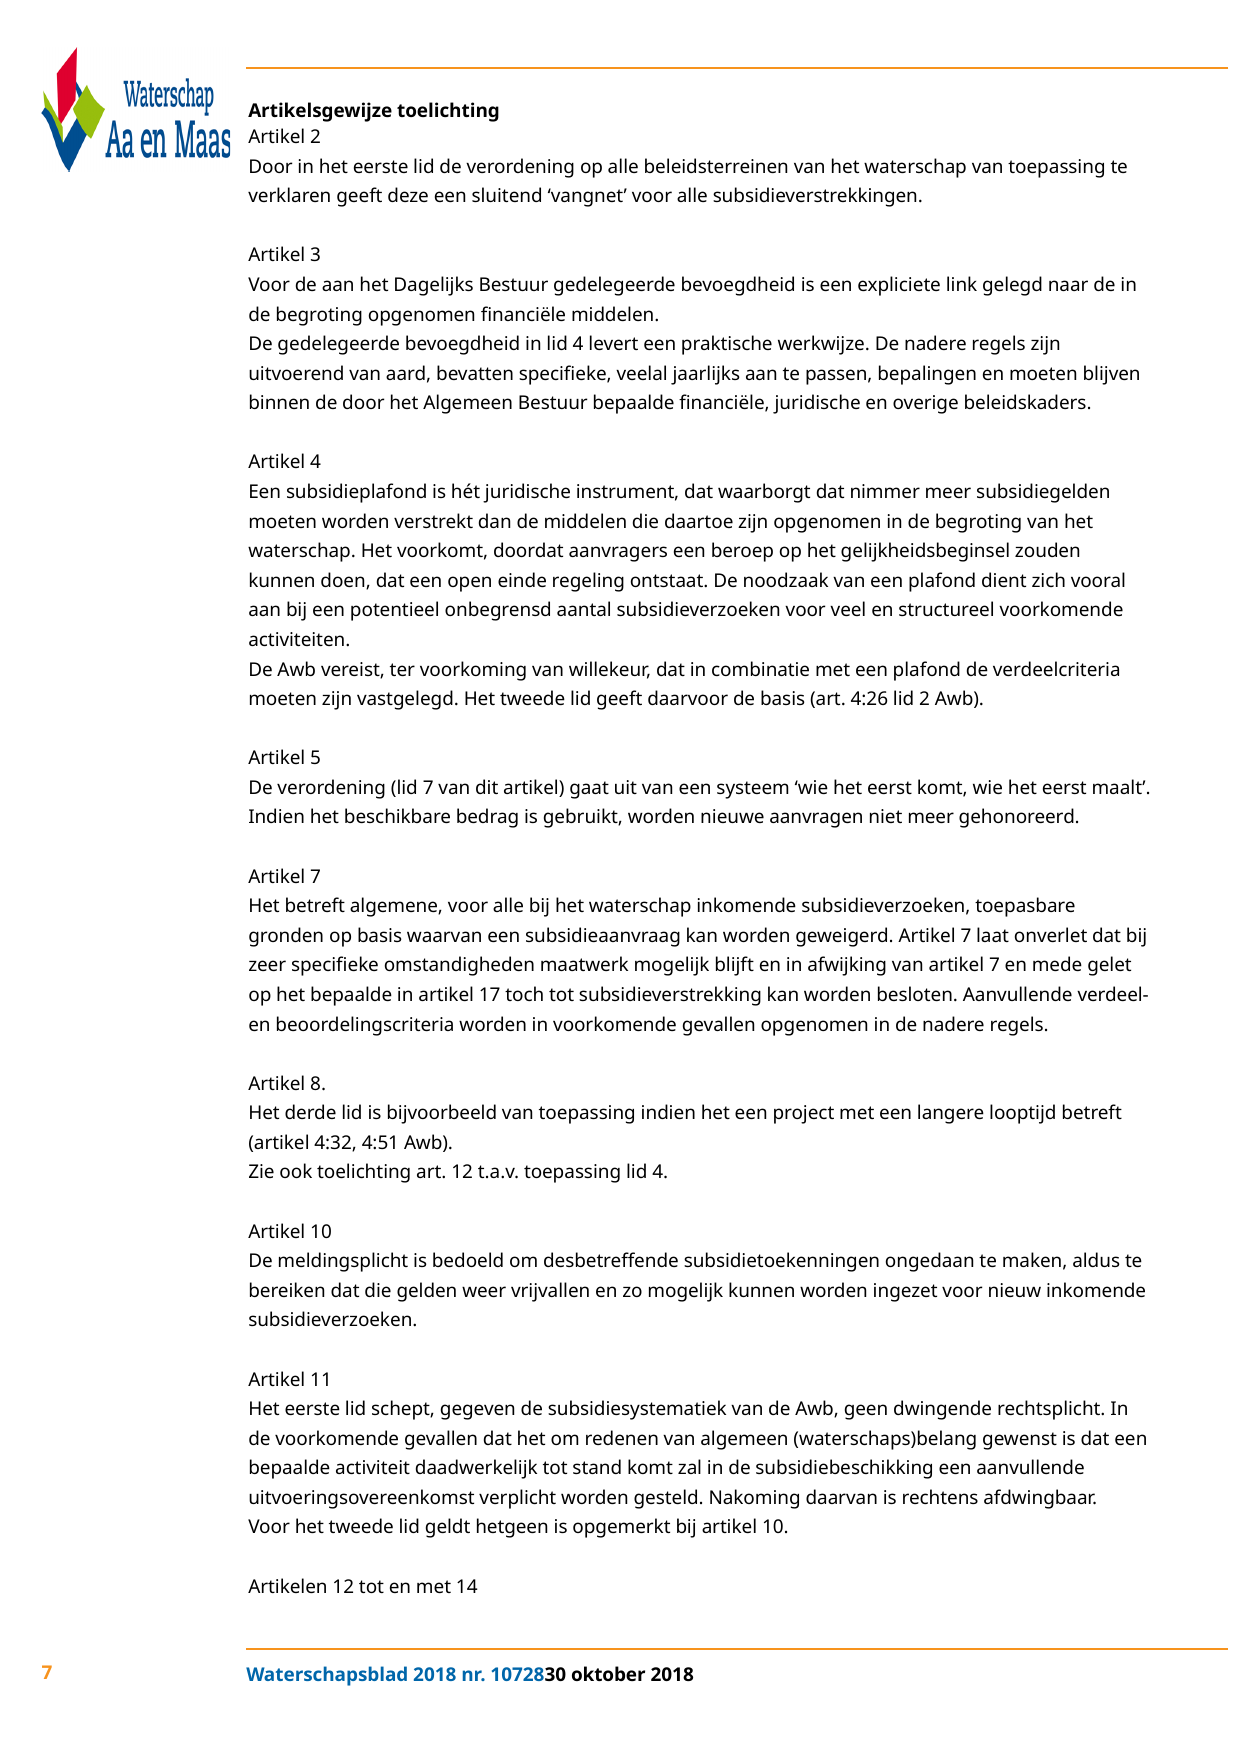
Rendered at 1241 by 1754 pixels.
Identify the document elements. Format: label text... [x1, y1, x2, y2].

text Voor de aan het Dagelijks Bestuur gedelegeerde bevoegdheid is een expliciete link gelegd naar de in de begroting opgenomen financiële middelen. [248, 271, 1152, 327]
text Het betreft algemene, voor alle bij het waterschap inkomende subsidieverzoeken, toepasbare gronden op basis waarvan een subsidieaanvraag kan worden geweigerd. Artikel 7 laat onverlet dat bij zeer specifieke omstandigheden maatwerk mogelijk blijft en in afwijking van artikel 7 en mede gelet op het bepaalde in artikel 17 toch tot subsidieverstrekking kan worden besloten. Aanvullende verdeel- en beoordelingscriteria worden in voorkomende gevallen opgenomen in de nadere regels. [248, 892, 1152, 1037]
text Artikel 10 [248, 1218, 1152, 1244]
text Artikelsgewijze toelichting [248, 95, 1152, 123]
text De gedelegeerde bevoegdheid in lid 4 levert een praktische werkwijze. De nadere regels zijn uitvoerend van aard, bevatten specifieke, veelal jaarlijks aan te passen, bepalingen en moeten blijven binnen de door het Algemeen Bestuur bepaalde financiële, juridische en overige beleidskaders. [248, 330, 1152, 415]
text Artikel 7 [248, 863, 1152, 889]
text Een subsidieplafond is hét juridische instrument, dat waarborgt dat nimmer meer subsidiegelden moeten worden verstrekt dan de middelen die daartoe zijn opgenomen in de begroting van het waterschap. Het voorkomt, doordat aanvragers een beroep op het gelijkheidsbeginsel zouden kunnen doen, dat een open einde regeling ontstaat. De noodzaak van een plafond dient zich vooral aan bij een potentieel onbegrensd aantal subsidieverzoeken voor veel en structureel voorkomende activiteiten. [248, 478, 1152, 652]
text De verordening (lid 7 van dit artikel) gaat uit van een systeem ‘wie het eerst komt, wie het eerst maalt’. Indien het beschikbare bedrag is gebruikt, worden nieuwe aanvragen niet meer gehonoreerd. [248, 774, 1152, 829]
text Het derde lid is bijvoorbeeld van toepassing indien het een project met een langere looptijd betreft (artikel 4:32, 4:51 Awb). [248, 1099, 1152, 1155]
text De Awb vereist, ter voorkoming van willekeur, dat in combinatie met een plafond de verdeelcriteria moeten zijn vastgelegd. Het tweede lid geeft daarvoor de basis (art. 4:26 lid 2 Awb). [248, 656, 1152, 711]
text Zie ook toelichting art. 12 t.a.v. toepassing lid 4. [248, 1159, 1152, 1184]
text Voor het tweede lid geldt hetgeen is opgemerkt bij artikel 10. [248, 1514, 1152, 1539]
text Artikelen 12 tot en met 14 [248, 1573, 1152, 1599]
text Artikel 2 [248, 123, 1152, 149]
text Artikel 8. [248, 1070, 1152, 1096]
text Door in het eerste lid de verordening op alle beleidsterreinen van het waterschap van toepassing te verklaren geeft deze een sluitend ‘vangnet’ voor alle subsidieverstrekkingen. [248, 153, 1152, 208]
text De meldingsplicht is bedoeld om desbetreffende subsidietoekenningen ongedaan te maken, aldus te bereiken dat die gelden weer vrijvallen en zo mogelijk kunnen worden ingezet voor nieuw inkomende subsidieverzoeken. [248, 1247, 1152, 1332]
text Artikel 11 [248, 1366, 1152, 1392]
picture [41, 47, 231, 172]
text Het eerste lid schept, gegeven de subsidiesystematiek van de Awb, geen dwingende rechtsplicht. In de voorkomende gevallen dat het om redenen van algemeen (waterschaps)belang gewenst is dat een bepaalde activiteit daadwerkelijk tot stand komt zal in de subsidiebeschikking een aanvullende uitvoeringsovereenkomst verplicht worden gesteld. Nakoming daarvan is rechtens afdwingbaar. [248, 1395, 1152, 1510]
text Artikel 5 [248, 744, 1152, 770]
text Artikel 3 [248, 242, 1152, 267]
text Artikel 4 [248, 449, 1152, 474]
